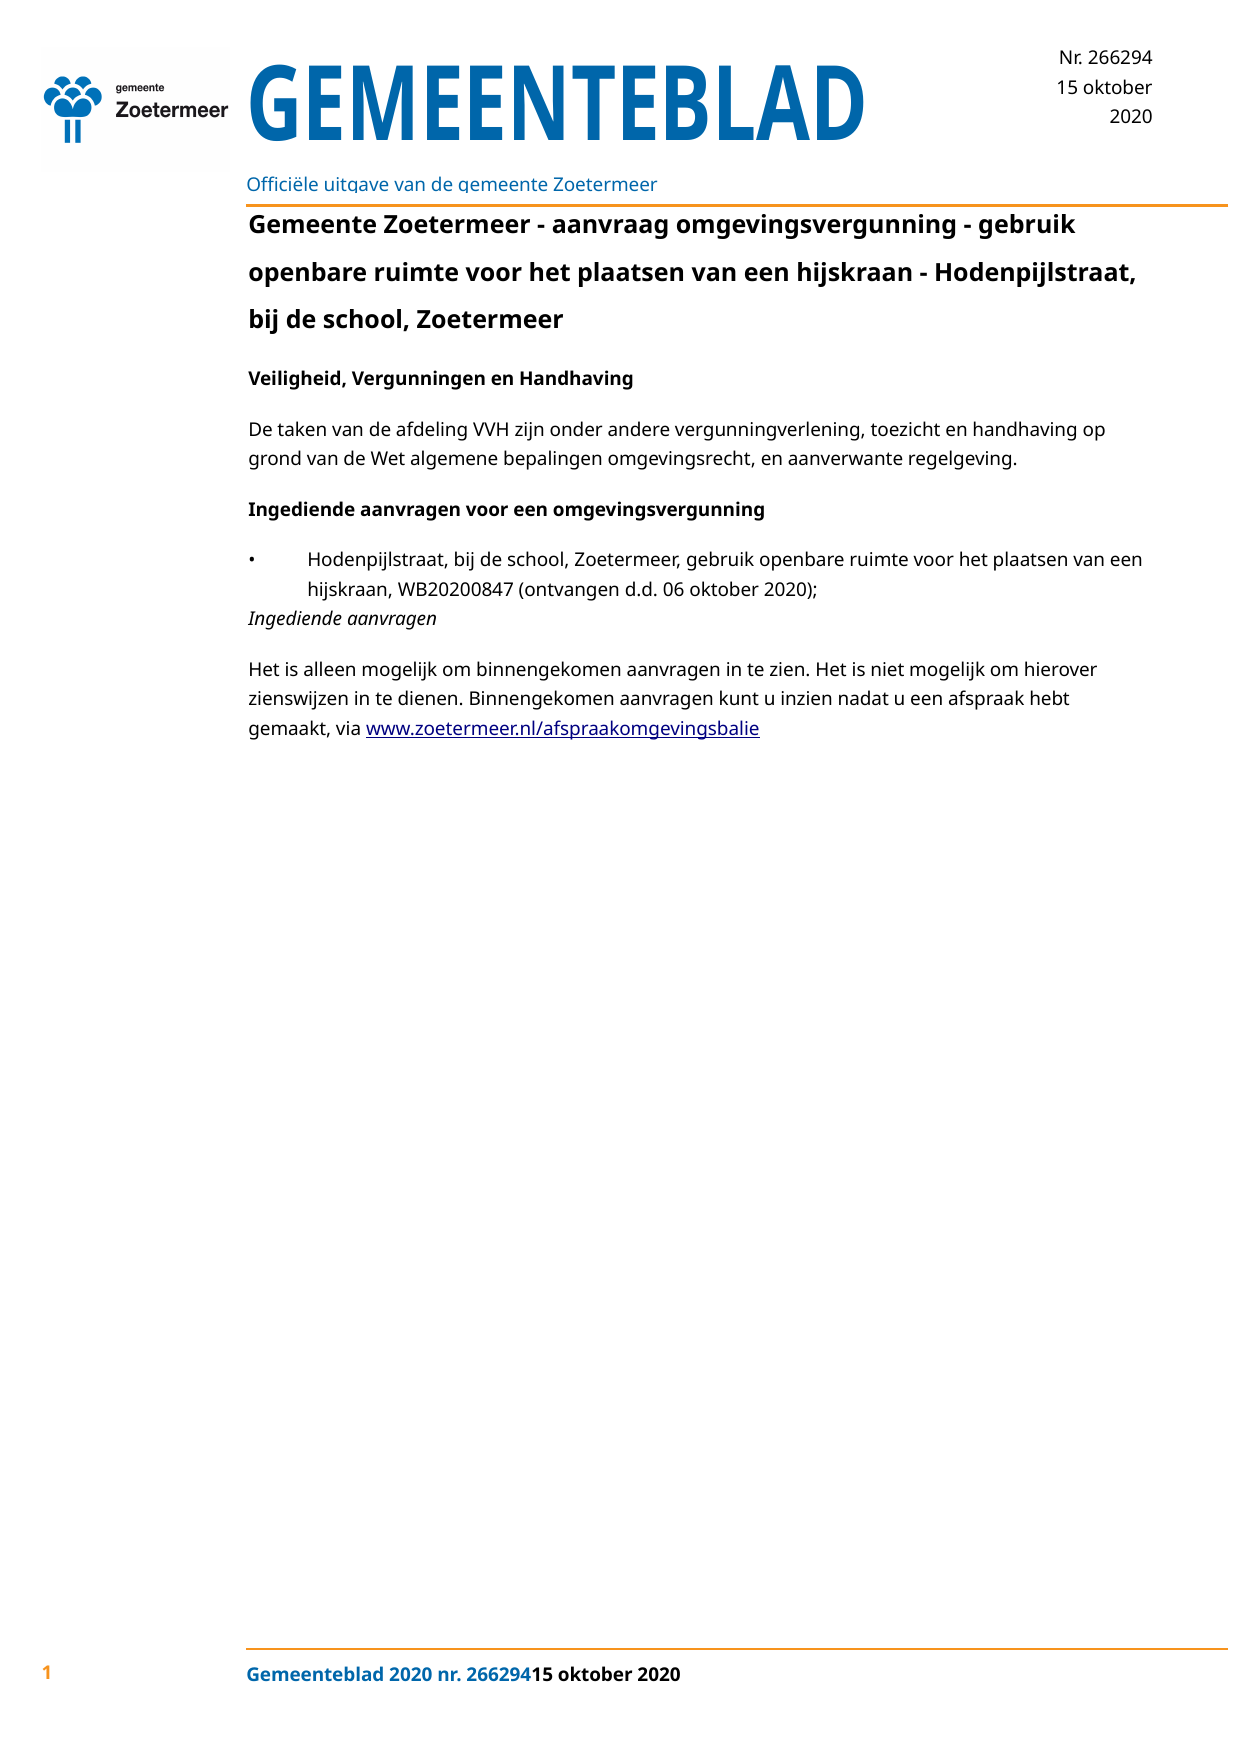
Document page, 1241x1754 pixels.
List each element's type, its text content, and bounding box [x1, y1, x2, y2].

text Veiligheid, Vergunningen en Handhaving [248, 366, 1152, 391]
text Ingediende aanvragen [248, 606, 1152, 631]
text Gemeente Zoetermeer - aanvraag omgevingsvergunning - gebruik openbare ruimte voor het plaatsen van een hijskraan - Hodenpijlstraat, bij de school, Zoetermeer [248, 207, 1152, 336]
text Ingediende aanvragen voor een omgevingsvergunning [248, 496, 1152, 522]
text Het is alleen mogelijk om binnengekomen aanvragen in te zien. Het is niet mogelijk om hierover zienswijzen in te dienen. Binnengekomen aanvragen kunt u inzien nadat u een afspraak hebt gemaakt, via www.zoetermeer.nl/afspraakomgevingsbalie [248, 656, 1152, 741]
list Hodenpijlstraat, bij de school, Zoetermeer, gebruik openbare ruimte voor het plaatsen van een hijskraan, WB20200847 (ontvangen d.d. 06 oktober 2020); [248, 546, 1152, 602]
text De taken van de afdeling VVH zijn onder andere vergunningverlening, toezicht en handhaving op grond van de Wet algemene bepalingen omgevingsrecht, en aanverwante regelgeving. [248, 416, 1152, 471]
picture [41, 47, 231, 172]
